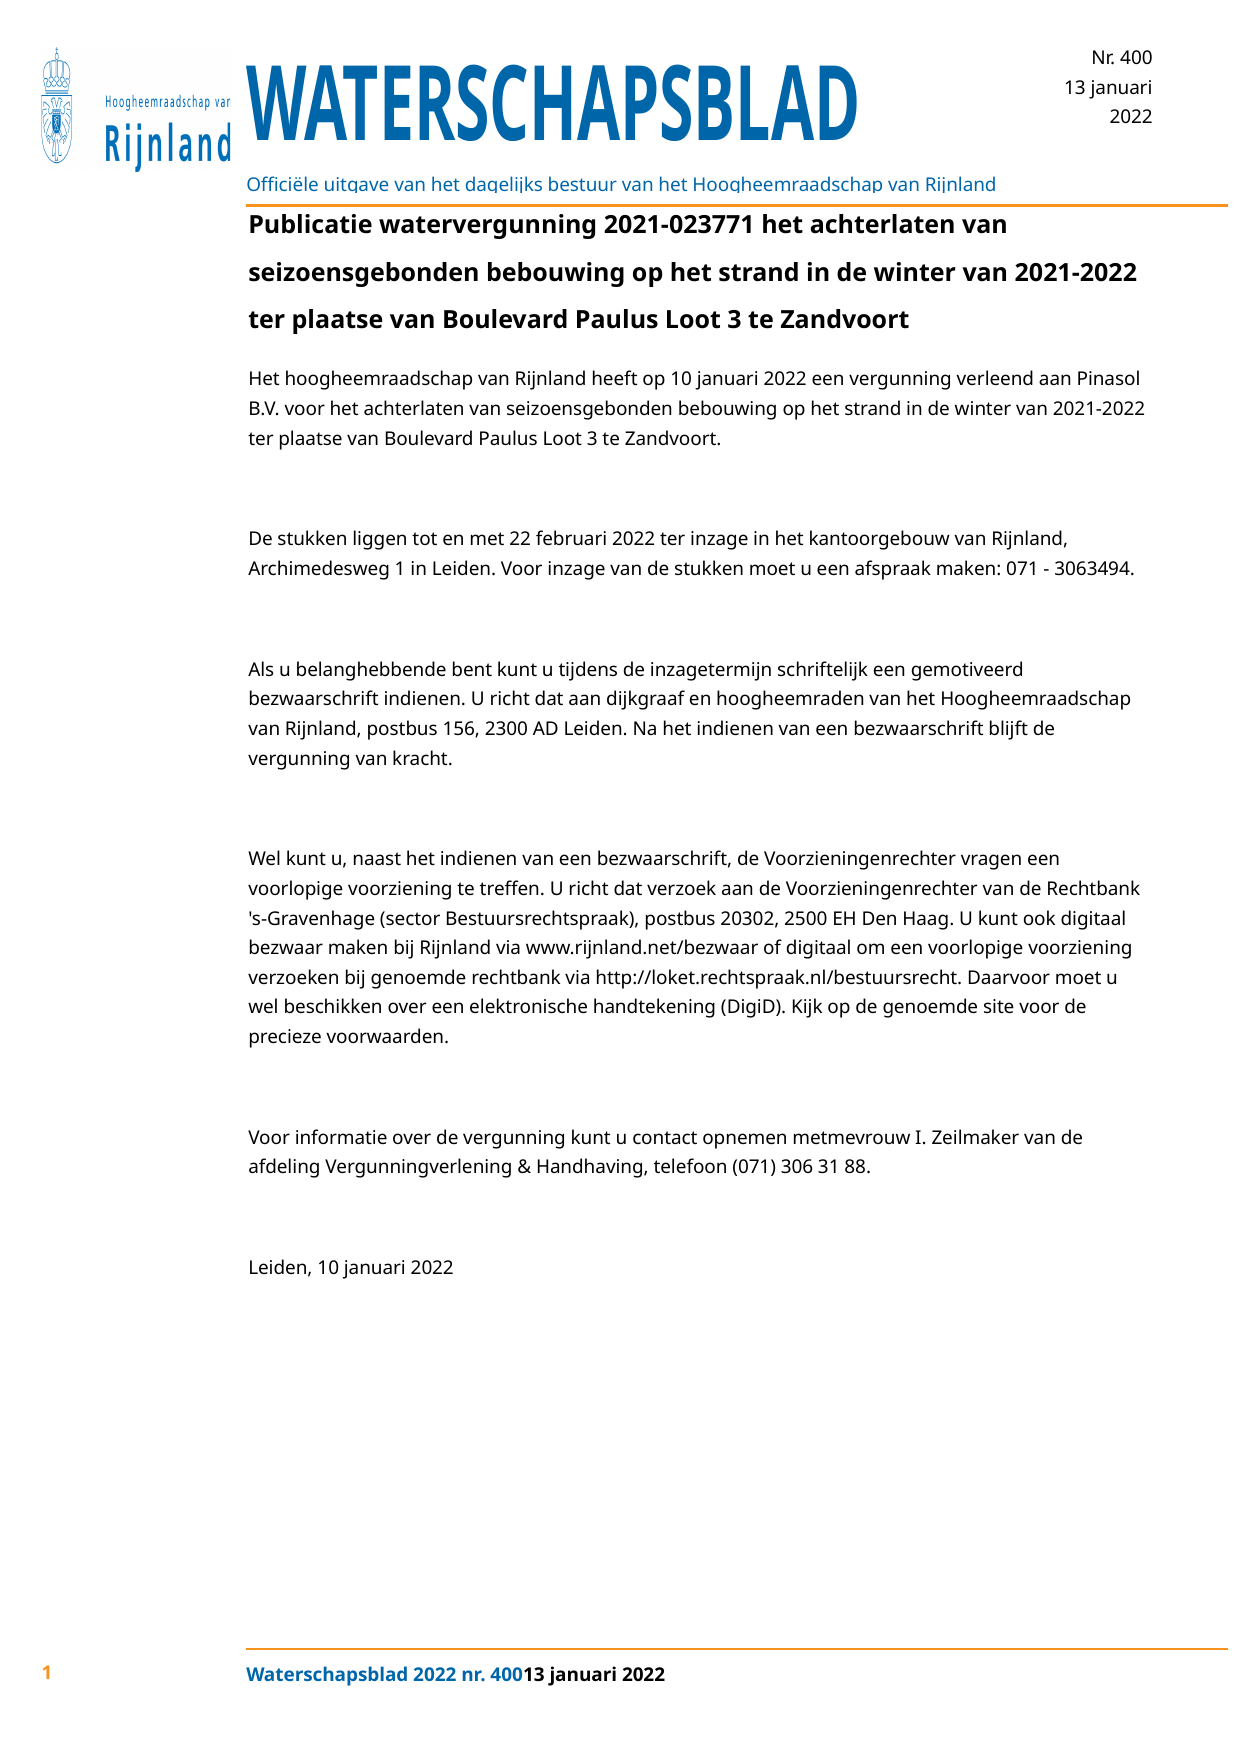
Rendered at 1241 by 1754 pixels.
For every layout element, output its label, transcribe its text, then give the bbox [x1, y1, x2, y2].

text Wel kunt u, naast het indienen van een bezwaarschrift, de Voorzieningenrechter vragen een voorlopige voorziening te treffen. U richt dat verzoek aan de Voorzieningenrechter van de Rechtbank 's-Gravenhage (sector Bestuursrechtspraak), postbus 20302, 2500 EH Den Haag. U kunt ook digitaal bezwaar maken bij Rijnland via www.rijnland.net/bezwaar of digitaal om een voorlopige voorziening verzoeken bij genoemde rechtbank via http://loket.rechtspraak.nl/bestuursrecht. Daarvoor moet u wel beschikken over een elektronische handtekening (DigiD). Kijk op de genoemde site voor de precieze voorwaarden. [248, 846, 1152, 1049]
text Publicatie watervergunning 2021-023771 het achterlaten van seizoensgebonden bebouwing op het strand in de winter van 2021-2022 ter plaatse van Boulevard Paulus Loot 3 te Zandvoort [248, 207, 1152, 336]
text Voor informatie over de vergunning kunt u contact opnemen metmevrouw I. Zeilmaker van de afdeling Vergunningverlening & Handhaving, telefoon (071) 306 31 88. [248, 1124, 1152, 1179]
text Leiden, 10 januari 2022 [248, 1254, 1152, 1280]
text Als u belanghebbende bent kunt u tijdens de inzagetermijn schriftelijk een gemotiveerd bezwaarschrift indienen. U richt dat aan dijkgraaf en hoogheemraden van het Hoogheemraadschap van Rijnland, postbus 156, 2300 AD Leiden. Na het indienen van een bezwaarschrift blijft de vergunning van kracht. [248, 656, 1152, 770]
text De stukken liggen tot en met 22 februari 2022 ter inzage in het kantoorgebouw van Rijnland, Archimedesweg 1 in Leiden. Voor inzage van de stukken moet u een afspraak maken: 071 - 3063494. [248, 526, 1152, 581]
text Het hoogheemraadschap van Rijnland heeft op 10 januari 2022 een vergunning verleend aan Pinasol B.V. voor het achterlaten van seizoensgebonden bebouwing op het strand in de winter van 2021-2022 ter plaatse van Boulevard Paulus Loot 3 te Zandvoort. [248, 366, 1152, 450]
picture [41, 47, 231, 172]
